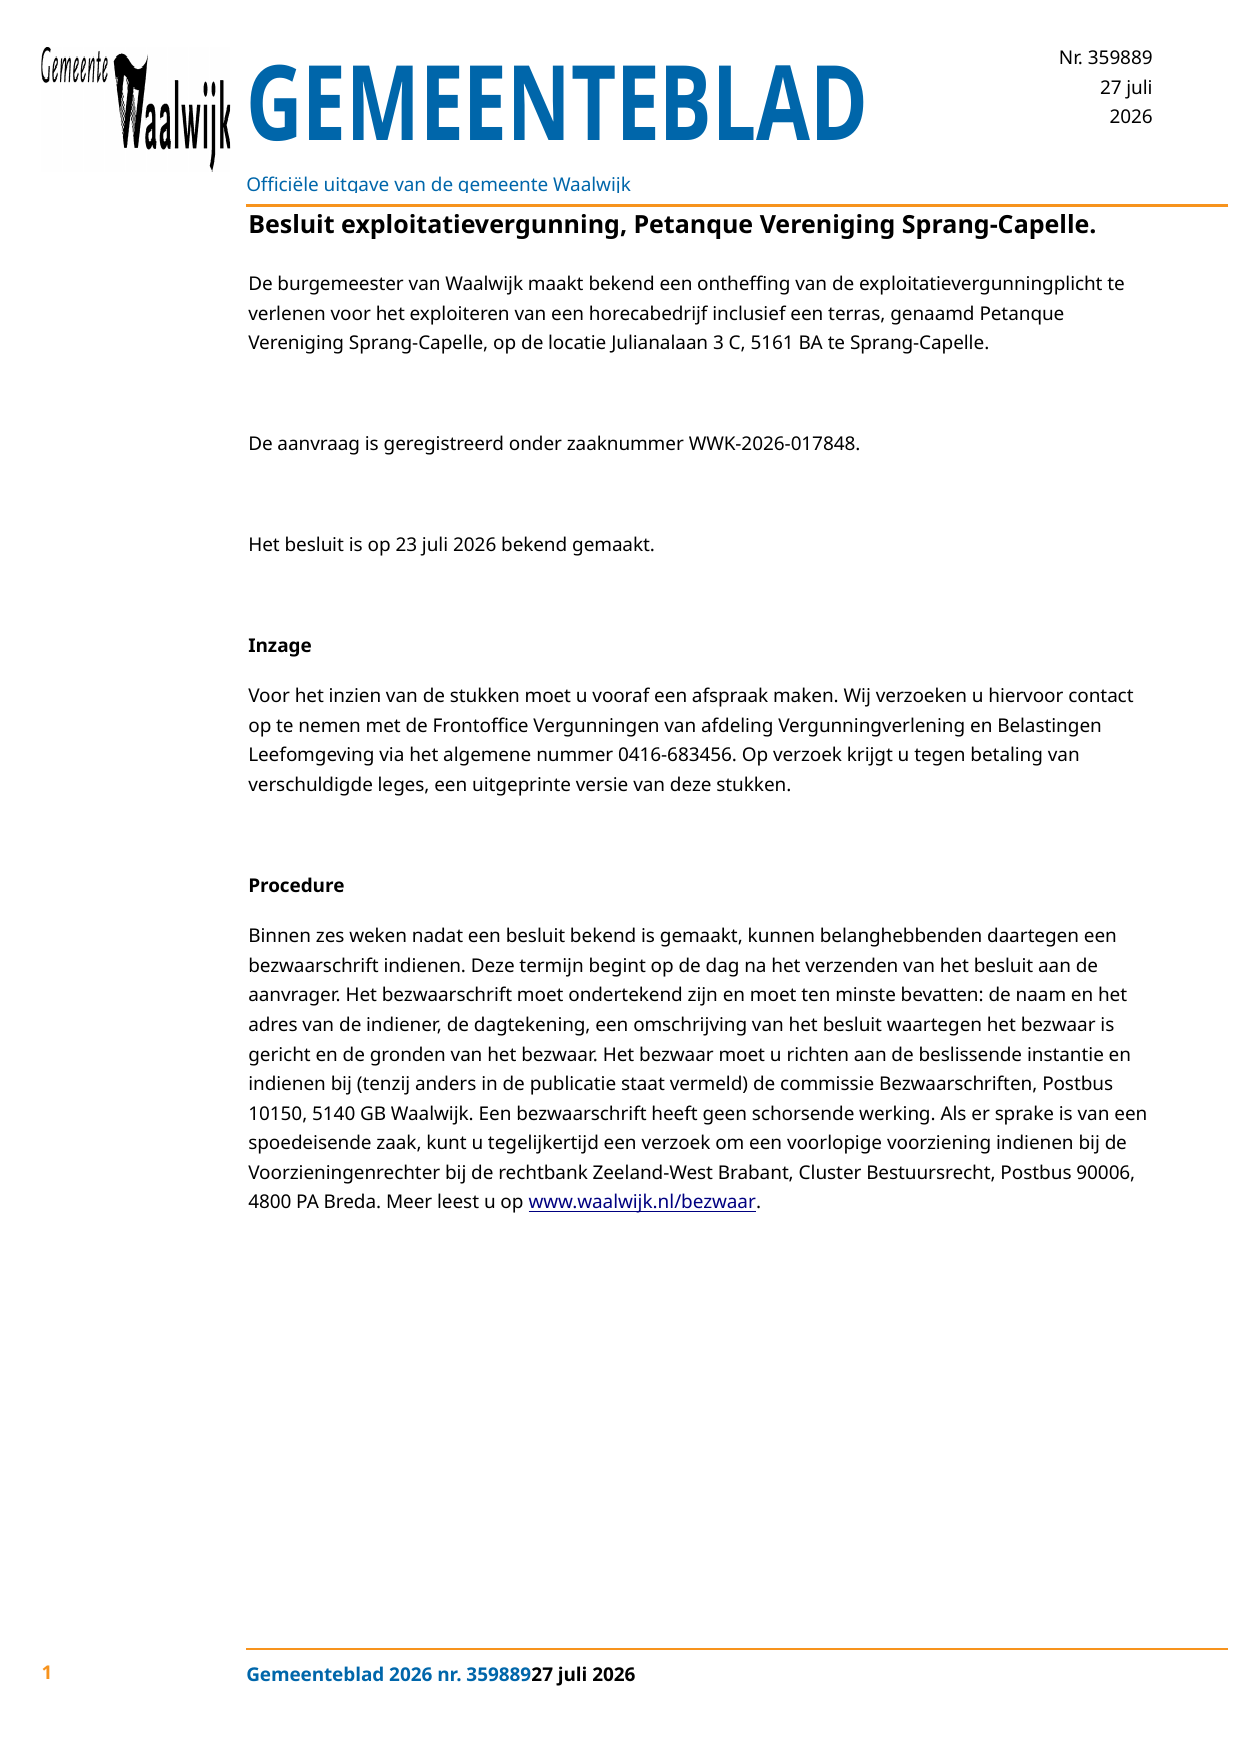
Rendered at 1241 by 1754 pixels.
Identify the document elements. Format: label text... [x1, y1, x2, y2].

text De burgemeester van Waalwijk maakt bekend een ontheffing van de exploitatievergunningplicht te verlenen voor het exploiteren van een horecabedrijf inclusief een terras, genaamd Petanque Vereniging Sprang-Capelle, op de locatie Julianalaan 3 C, 5161 BA te Sprang-Capelle. [248, 270, 1152, 355]
text De aanvraag is geregistreerd onder zaaknummer WWK-2026-017848. [248, 430, 1152, 456]
text Procedure [248, 872, 1152, 898]
text Besluit exploitatievergunning, Petanque Vereniging Sprang-Capelle. [248, 207, 1152, 241]
picture [41, 47, 231, 172]
text Voor het inzien van de stukken moet u vooraf een afspraak maken. Wij verzoeken u hiervoor contact op te nemen met de Frontoffice Vergunningen van afdeling Vergunningverlening en Belastingen Leefomgeving via het algemene nummer 0416-683456. Op verzoek krijgt u tegen betaling van verschuldigde leges, een uitgeprinte versie van deze stukken. [248, 682, 1152, 797]
text Het besluit is op 23 juli 2026 bekend gemaakt. [248, 531, 1152, 557]
text Binnen zes weken nadat een besluit bekend is gemaakt, kunnen belanghebbenden daartegen een bezwaarschrift indienen. Deze termijn begint op de dag na het verzenden van het besluit aan de aanvrager. Het bezwaarschrift moet ondertekend zijn en moet ten minste bevatten: de naam en het adres van de indiener, de dagtekening, een omschrijving van het besluit waartegen het bezwaar is gericht en de gronden van het bezwaar. Het bezwaar moet u richten aan de beslissende instantie en indienen bij (tenzij anders in de publicatie staat vermeld) de commissie Bezwaarschriften, Postbus 10150, 5140 GB Waalwijk. Een bezwaarschrift heeft geen schorsende werking. Als er sprake is van een spoedeisende zaak, kunt u tegelijkertijd een verzoek om een voorlopige voorziening indienen bij de Voorzieningenrechter bij de rechtbank Zeeland-West Brabant, Cluster Bestuursrecht, Postbus 90006, 4800 PA Breda. Meer leest u op www.waalwijk.nl/bezwaar. [248, 922, 1152, 1214]
text Inzage [248, 632, 1152, 658]
